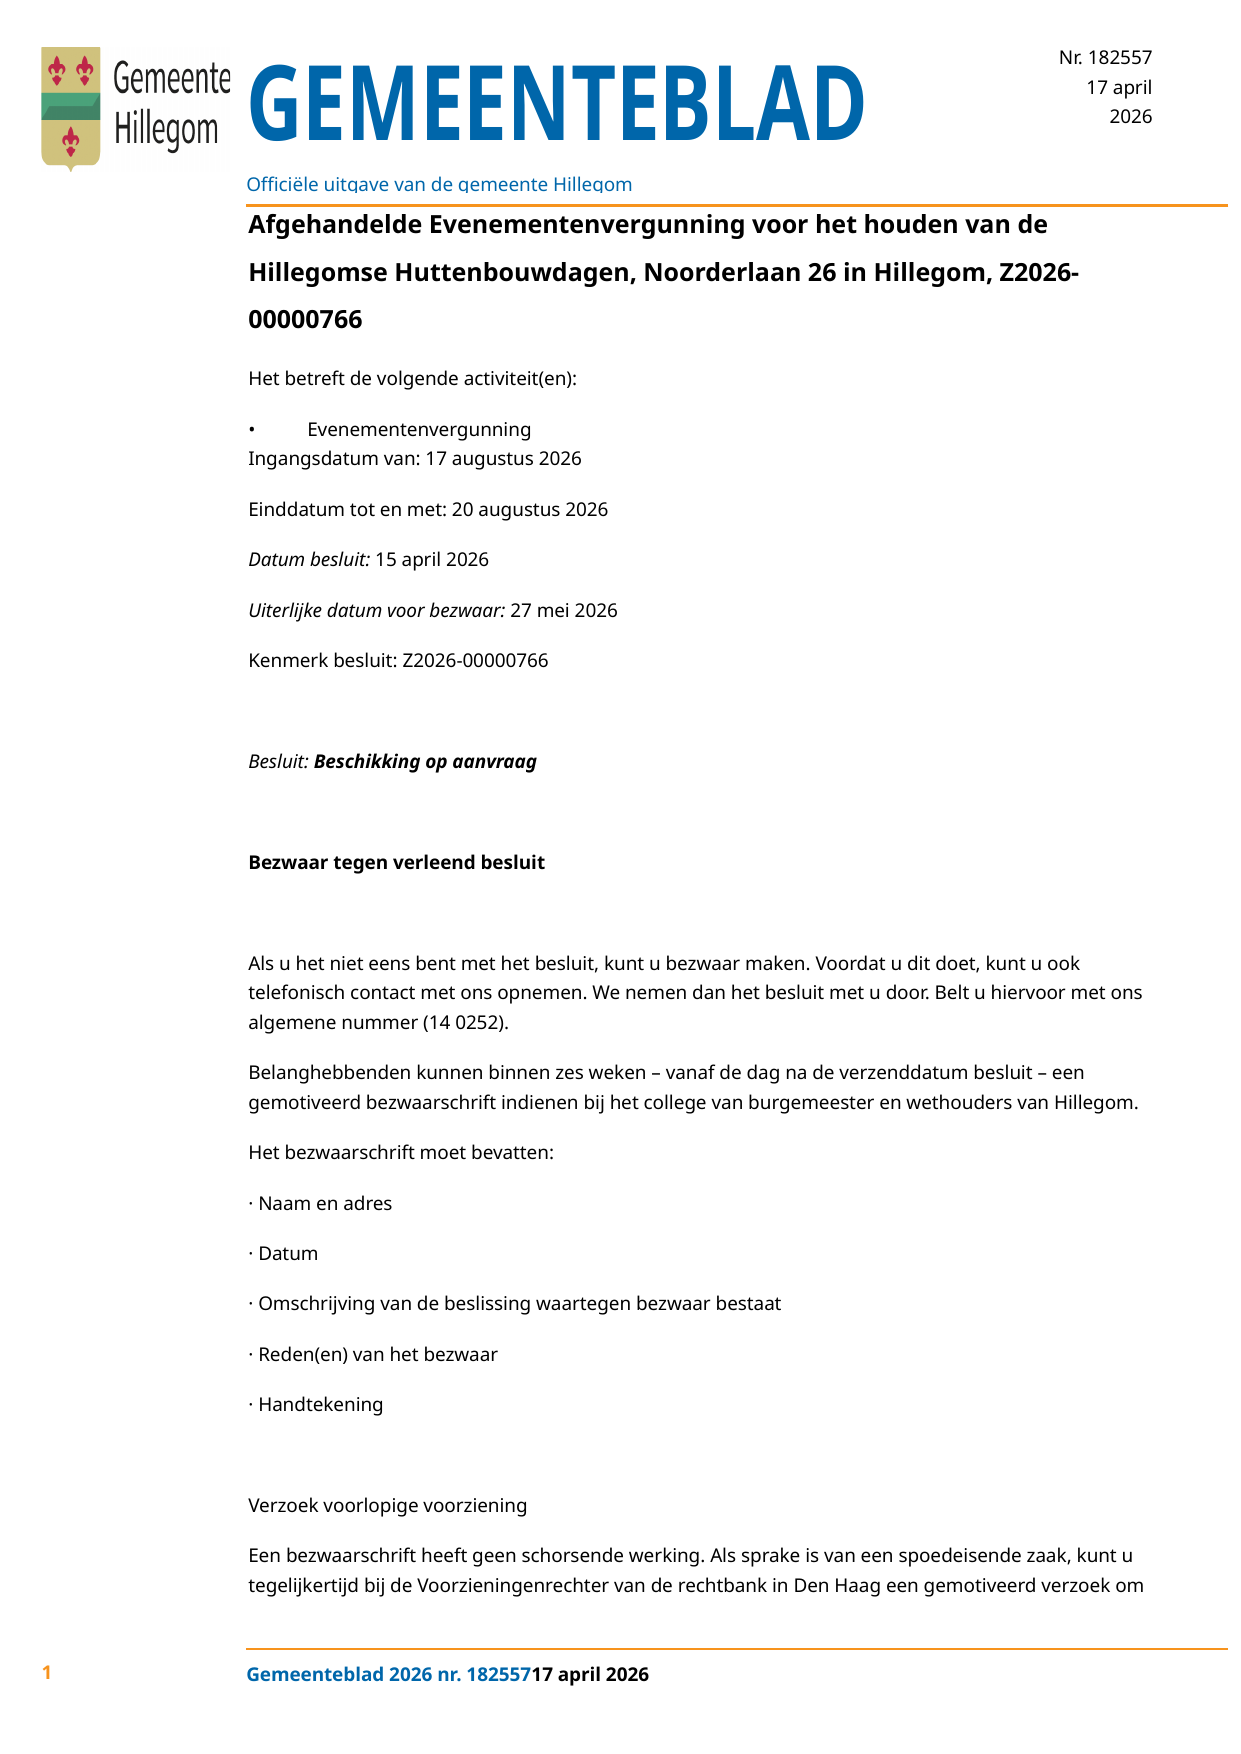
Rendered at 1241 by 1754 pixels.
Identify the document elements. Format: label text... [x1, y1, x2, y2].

text Het betreft de volgende activiteit(en): [248, 366, 1152, 391]
text Kenmerk besluit: Z2026-00000766 [248, 647, 1152, 673]
text Verzoek voorlopige voorziening [248, 1492, 1152, 1518]
picture [41, 47, 231, 172]
text · Reden(en) van het bezwaar [248, 1341, 1152, 1367]
text Belanghebbenden kunnen binnen zes weken – vanaf de dag na de verzenddatum besluit – een gemotiveerd bezwaarschrift indienen bij het college van burgemeester en wethouders van Hillegom. [248, 1059, 1152, 1114]
text Afgehandelde Evenementenvergunning voor het houden van de Hillegomse Huttenbouwdagen, Noorderlaan 26 in Hillegom, Z2026-00000766 [248, 207, 1152, 336]
text · Handtekening [248, 1391, 1152, 1417]
text Datum besluit: 15 april 2026 [248, 546, 1152, 572]
text Ingangsdatum van: 17 augustus 2026 [248, 446, 1152, 471]
text Besluit: Beschikking op aanvraag [248, 748, 1152, 774]
text · Omschrijving van de beslissing waartegen bezwaar bestaat [248, 1291, 1152, 1316]
text Bezwaar tegen verleend besluit [248, 849, 1152, 874]
text Een bezwaarschrift heeft geen schorsende werking. Als sprake is van een spoedeisende zaak, kunt u tegelijkertijd bij de Voorzieningenrechter van de rechtbank in Den Haag een gemotiveerd verzoek om [248, 1543, 1152, 1598]
list Evenementenvergunning [248, 416, 1152, 442]
text Als u het niet eens bent met het besluit, kunt u bezwaar maken. Voordat u dit doet, kunt u ook telefonisch contact met ons opnemen. We nemen dan het besluit met u door. Belt u hiervoor met ons algemene nummer (14 0252). [248, 950, 1152, 1034]
text · Datum [248, 1240, 1152, 1266]
text Het bezwaarschrift moet bevatten: [248, 1139, 1152, 1165]
text · Naam en adres [248, 1190, 1152, 1215]
text Uiterlijke datum voor bezwaar: 27 mei 2026 [248, 597, 1152, 622]
text Einddatum tot en met: 20 augustus 2026 [248, 496, 1152, 522]
